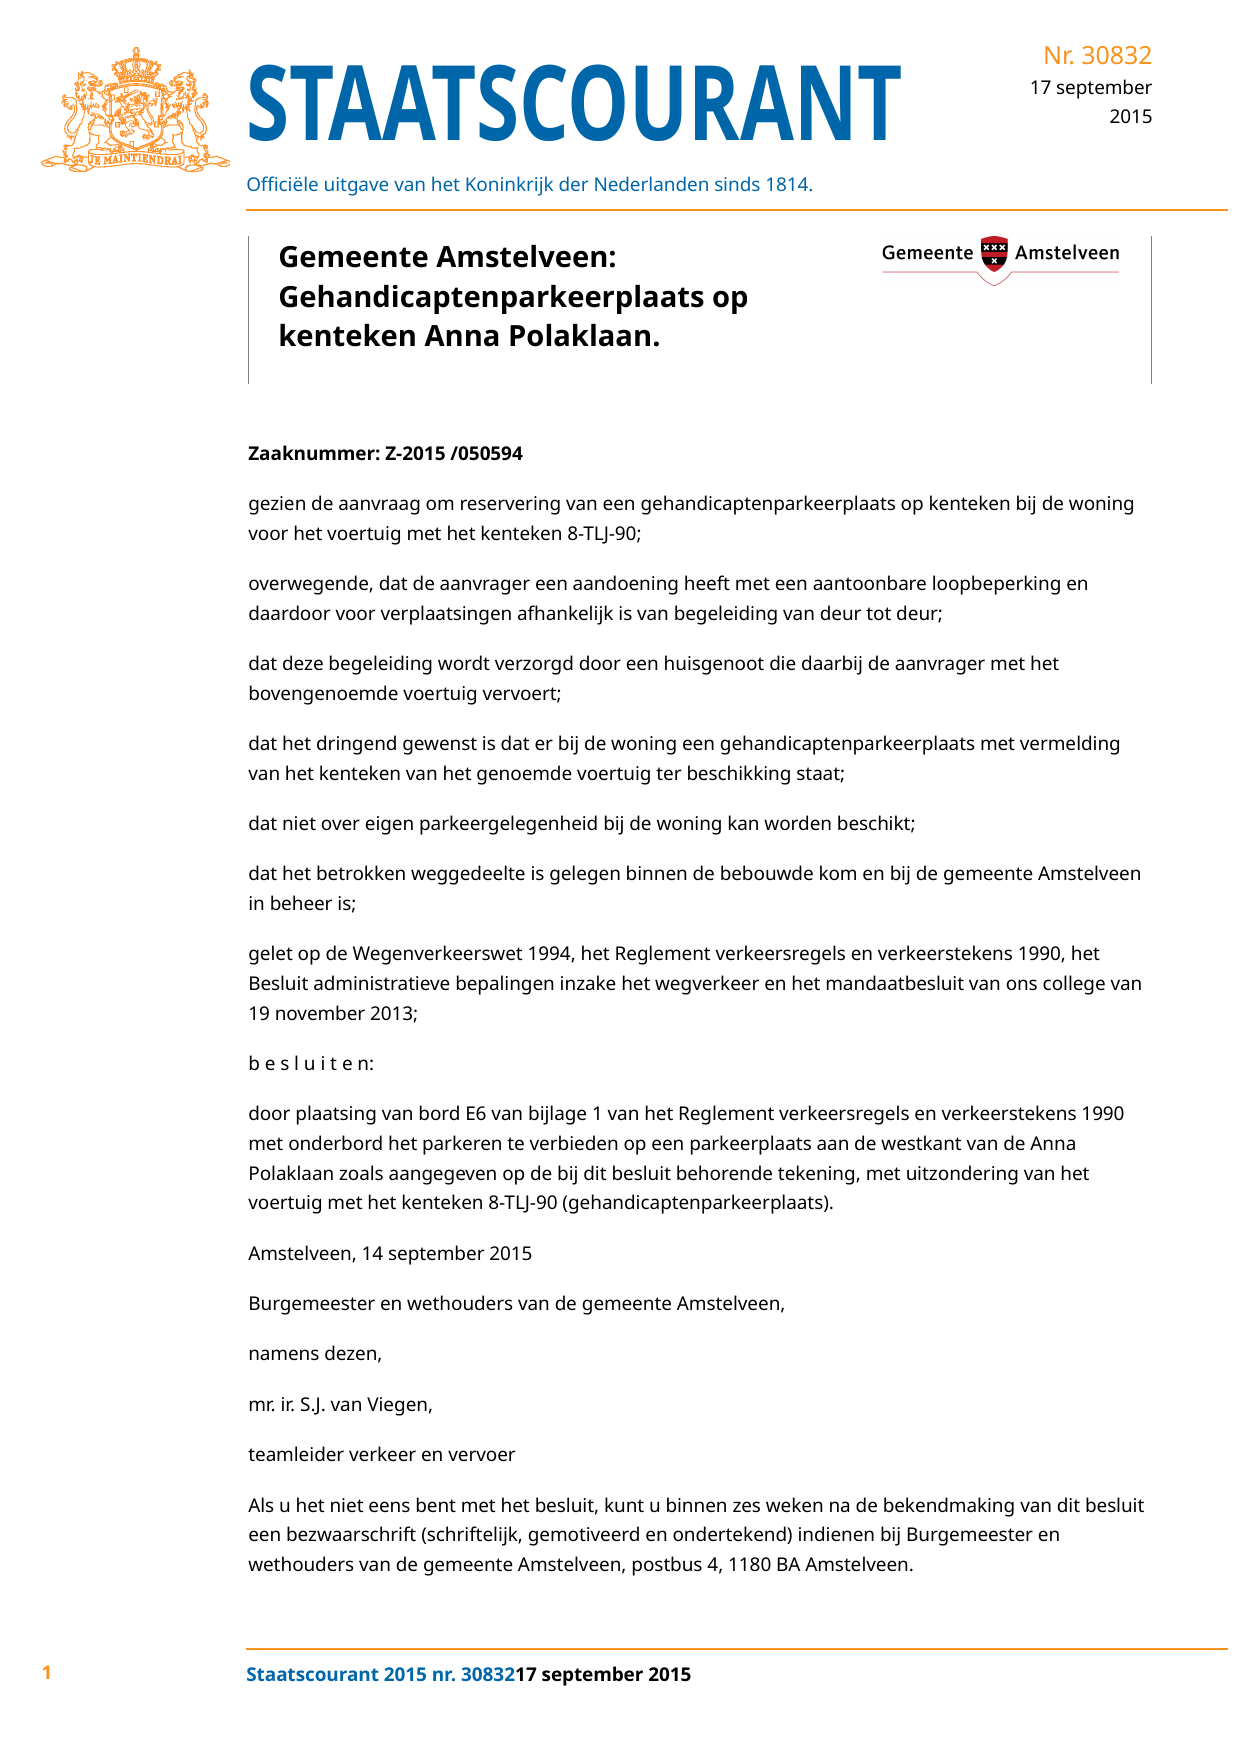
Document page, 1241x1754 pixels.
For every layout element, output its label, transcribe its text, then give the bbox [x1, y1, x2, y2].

table_header Gemeente Amstelveen: Gehandicaptenparkeerplaats op kenteken Anna Polaklaan. [249, 236, 850, 384]
text mr. ir. S.J. van Viegen, [248, 1391, 1152, 1417]
text namens dezen, [248, 1341, 1152, 1366]
text dat het betrokken weggedeelte is gelegen binnen de bebouwde kom en bij de gemeente Amstelveen in beheer is; [248, 861, 1152, 916]
text dat deze begeleiding wordt verzorgd door een huisgenoot die daarbij de aanvrager met het bovengenoemde voertuig vervoert; [248, 650, 1152, 705]
text dat het dringend gewenst is dat er bij de woning een gehandicaptenparkeerplaats met vermelding van het kenteken van het genoemde voertuig ter beschikking staat; [248, 730, 1152, 785]
text Burgemeester en wethouders van de gemeente Amstelveen, [248, 1290, 1152, 1316]
text door plaatsing van bord E6 van bijlage 1 van het Reglement verkeersregels en verkeerstekens 1990 met onderbord het parkeren te verbieden op een parkeerplaats aan de westkant van de Anna Polaklaan zoals aangegeven op de bij dit besluit behorende tekening, met uitzondering van het voertuig met het kenteken 8-TLJ-90 (gehandicaptenparkeerplaats). [248, 1101, 1152, 1215]
text Als u het niet eens bent met het besluit, kunt u binnen zes weken na de bekendmaking van dit besluit een bezwaarschrift (schriftelijk, gemotiveerd en ondertekend) indienen bij Burgemeester en wethouders van de gemeente Amstelveen, postbus 4, 1180 BA Amstelveen. [248, 1492, 1152, 1577]
text dat niet over eigen parkeergelegenheid bij de woning kan worden beschikt; [248, 810, 1152, 836]
text gelet op de Wegenverkeerswet 1994, het Reglement verkeersregels en verkeerstekens 1990, het Besluit administratieve bepalingen inzake het wegverkeer en het mandaatbesluit van ons college van 19 november 2013; [248, 941, 1152, 1025]
text teamleider verkeer en vervoer [248, 1441, 1152, 1467]
picture [882, 236, 1119, 286]
text b e s l u i t e n: [248, 1050, 1152, 1076]
table_header [850, 236, 1151, 384]
picture [41, 47, 231, 172]
text gezien de aanvraag om reservering van een gehandicaptenparkeerplaats op kenteken bij de woning voor het voertuig met het kenteken 8-TLJ-90; [248, 490, 1152, 545]
text Amstelveen, 14 september 2015 [248, 1240, 1152, 1265]
text Zaaknummer: Z-2015 /050594 [248, 440, 1152, 465]
text overwegende, dat de aanvrager een aandoening heeft met een aantoonbare loopbeperking en daardoor voor verplaatsingen afhankelijk is van begeleiding van deur tot deur; [248, 570, 1152, 625]
